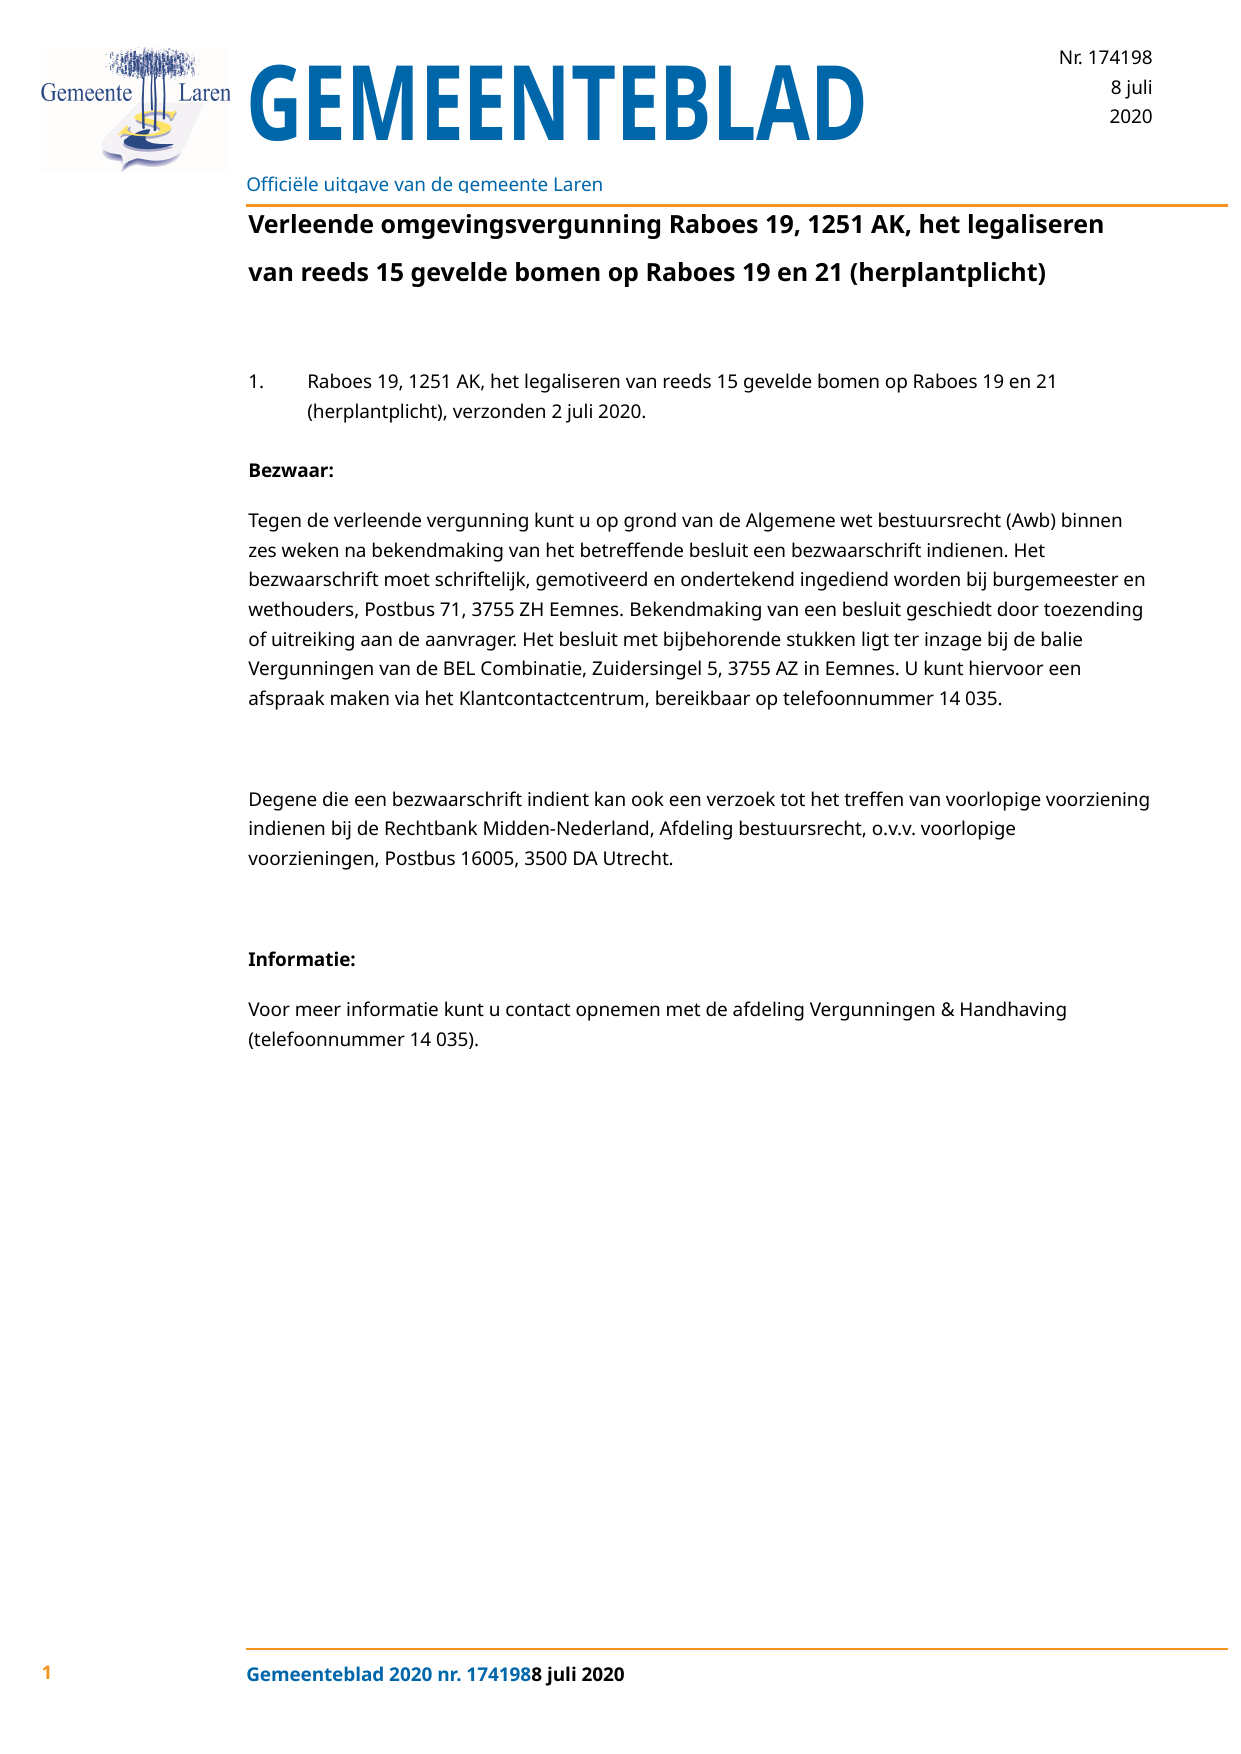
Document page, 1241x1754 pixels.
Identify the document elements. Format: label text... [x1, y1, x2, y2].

text Bezwaar: [248, 457, 1152, 483]
picture [41, 47, 231, 172]
text Informatie: [248, 946, 1152, 972]
text Tegen de verleende vergunning kunt u op grond van de Algemene wet bestuursrecht (Awb) binnen zes weken na bekendmaking van het betreffende besluit een bezwaarschrift indienen. Het bezwaarschrift moet schriftelijk, gemotiveerd en ondertekend ingediend worden bij burgemeester en wethouders, Postbus 71, 3755 ZH Eemnes. Bekendmaking van een besluit geschiedt door toezending of uitreiking aan de aanvrager. Het besluit met bijbehorende stukken ligt ter inzage bij de balie Vergunningen van de BEL Combinatie, Zuidersingel 5, 3755 AZ in Eemnes. U kunt hiervoor een afspraak maken via het Klantcontactcentrum, bereikbaar op telefoonnummer 14 035. [248, 507, 1152, 711]
text Verleende omgevingsvergunning Raboes 19, 1251 AK, het legaliseren van reeds 15 gevelde bomen op Raboes 19 en 21 (herplantplicht) [248, 207, 1152, 288]
text Voor meer informatie kunt u contact opnemen met de afdeling Vergunningen & Handhaving (telefoonnummer 14 035). [248, 996, 1152, 1052]
list Raboes 19, 1251 AK, het legaliseren van reeds 15 gevelde bomen op Raboes 19 en 21 (herplantplicht), verzonden 2 juli 2020. [248, 368, 1152, 424]
text Degene die een bezwaarschrift indient kan ook een verzoek tot het treffen van voorlopige voorziening indienen bij de Rechtbank Midden-Nederland, Afdeling bestuursrecht, o.v.v. voorlopige voorzieningen, Postbus 16005, 3500 DA Utrecht. [248, 786, 1152, 871]
